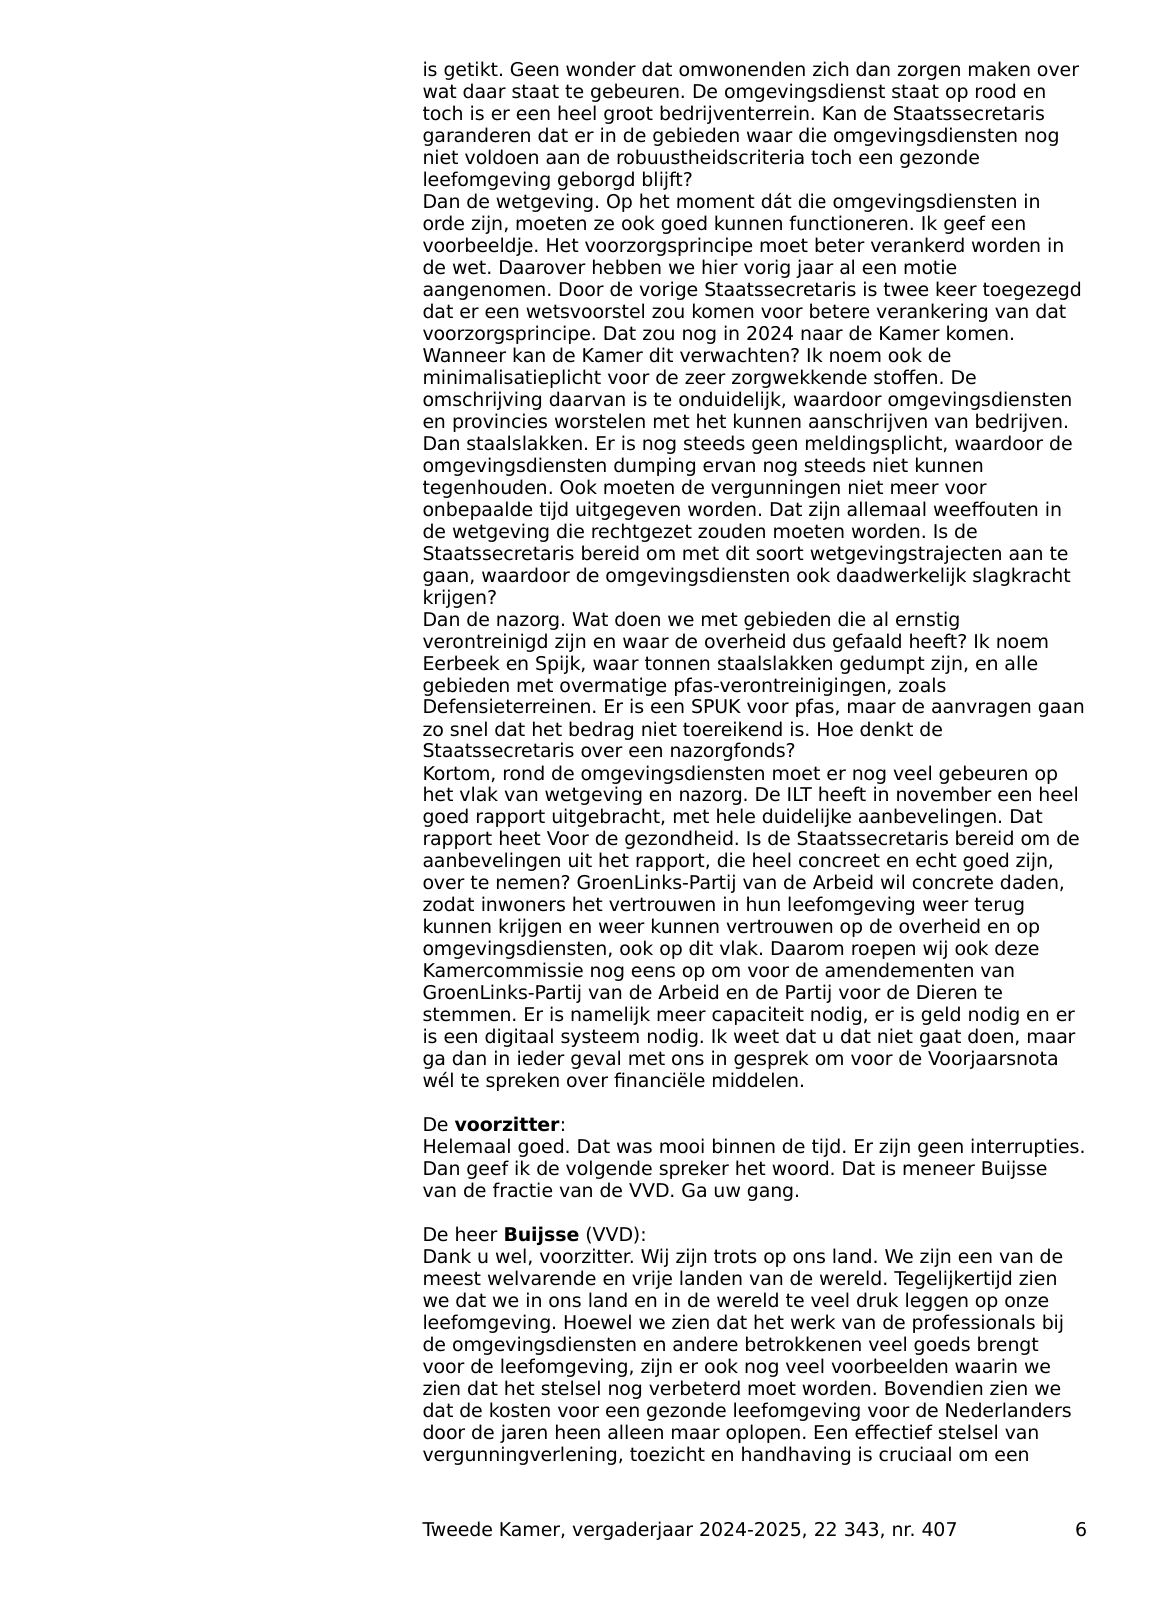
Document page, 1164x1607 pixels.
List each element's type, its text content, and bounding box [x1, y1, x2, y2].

text De voorzitter: [422, 1114, 1087, 1136]
text Dan de wetgeving. Op het moment dát die omgevingsdiensten in orde zijn, moeten ze ook goed kunnen functioneren. Ik geef een voorbeeldje. Het voorzorgsprincipe moet beter verankerd worden in de wet. Daarover hebben we hier vorig jaar al een motie aangenomen. Door de vorige Staatssecretaris is twee keer toegezegd dat er een wetsvoorstel zou komen voor betere verankering van dat voorzorgsprincipe. Dat zou nog in 2024 naar de Kamer komen. Wanneer kan de Kamer dit verwachten? Ik noem ook de minimalisatieplicht voor de zeer zorgwekkende stoffen. De omschrijving daarvan is te onduidelijk, waardoor omgevingsdiensten en provincies worstelen met het kunnen aanschrijven van bedrijven. [422, 191, 1087, 433]
text Kortom, rond de omgevingsdiensten moet er nog veel gebeuren op het vlak van wetgeving en nazorg. De ILT heeft in november een heel goed rapport uitgebracht, met hele duidelijke aanbevelingen. Dat rapport heet Voor de gezondheid. Is de Staatssecretaris bereid om de aanbevelingen uit het rapport, die heel concreet en echt goed zijn, over te nemen? GroenLinks-Partij van de Arbeid wil concrete daden, zodat inwoners het vertrouwen in hun leefomgeving weer terug kunnen krijgen en weer kunnen vertrouwen op de overheid en op omgevingsdiensten, ook op dit vlak. Daarom roepen wij ook deze Kamercommissie nog eens op om voor de amendementen van GroenLinks-Partij van de Arbeid en de Partij voor de Dieren te stemmen. Er is namelijk meer capaciteit nodig, er is geld nodig en er is een digitaal systeem nodig. Ik weet dat u dat niet gaat doen, maar ga dan in ieder geval met ons in gesprek om voor de Voorjaarsnota wél te spreken over financiële middelen. [422, 762, 1087, 1092]
text Dank u wel, voorzitter. Wij zijn trots op ons land. We zijn een van de meest welvarende en vrije landen van de wereld. Tegelijkertijd zien we dat we in ons land en in de wereld te veel druk leggen op onze leefomgeving. Hoewel we zien dat het werk van de professionals bij de omgevingsdiensten en andere betrokkenen veel goeds brengt voor de leefomgeving, zijn er ook nog veel voorbeelden waarin we zien dat het stelsel nog verbeterd moet worden. Bovendien zien we dat de kosten voor een gezonde leefomgeving voor de Nederlanders door de jaren heen alleen maar oplopen. Een effectief stelsel van vergunningverlening, toezicht en handhaving is cruciaal om een [422, 1246, 1087, 1466]
text Helemaal goed. Dat was mooi binnen de tijd. Er zijn geen interrupties. Dan geef ik de volgende spreker het woord. Dat is meneer Buijsse van de fractie van de VVD. Ga uw gang. [422, 1136, 1087, 1202]
text De heer Buijsse (VVD): [422, 1224, 1087, 1246]
text Dan staalslakken. Er is nog steeds geen meldingsplicht, waardoor de omgevingsdiensten dumping ervan nog steeds niet kunnen tegenhouden. Ook moeten de vergunningen niet meer voor onbepaalde tijd uitgegeven worden. Dat zijn allemaal weeffouten in de wetgeving die rechtgezet zouden moeten worden. Is de Staatssecretaris bereid om met dit soort wetgevingstrajecten aan te gaan, waardoor de omgevingsdiensten ook daadwerkelijk slagkracht krijgen? [422, 433, 1087, 608]
text is getikt. Geen wonder dat omwonenden zich dan zorgen maken over wat daar staat te gebeuren. De omgevingsdienst staat op rood en toch is er een heel groot bedrijventerrein. Kan de Staatssecretaris garanderen dat er in de gebieden waar die omgevingsdiensten nog niet voldoen aan de robuustheidscriteria toch een gezonde leefomgeving geborgd blijft? [422, 59, 1087, 191]
text Dan de nazorg. Wat doen we met gebieden die al ernstig verontreinigd zijn en waar de overheid dus gefaald heeft? Ik noem Eerbeek en Spijk, waar tonnen staalslakken gedumpt zijn, en alle gebieden met overmatige pfas-verontreinigingen, zoals Defensieterreinen. Er is een SPUK voor pfas, maar de aanvragen gaan zo snel dat het bedrag niet toereikend is. Hoe denkt de Staatssecretaris over een nazorgfonds? [422, 608, 1087, 762]
